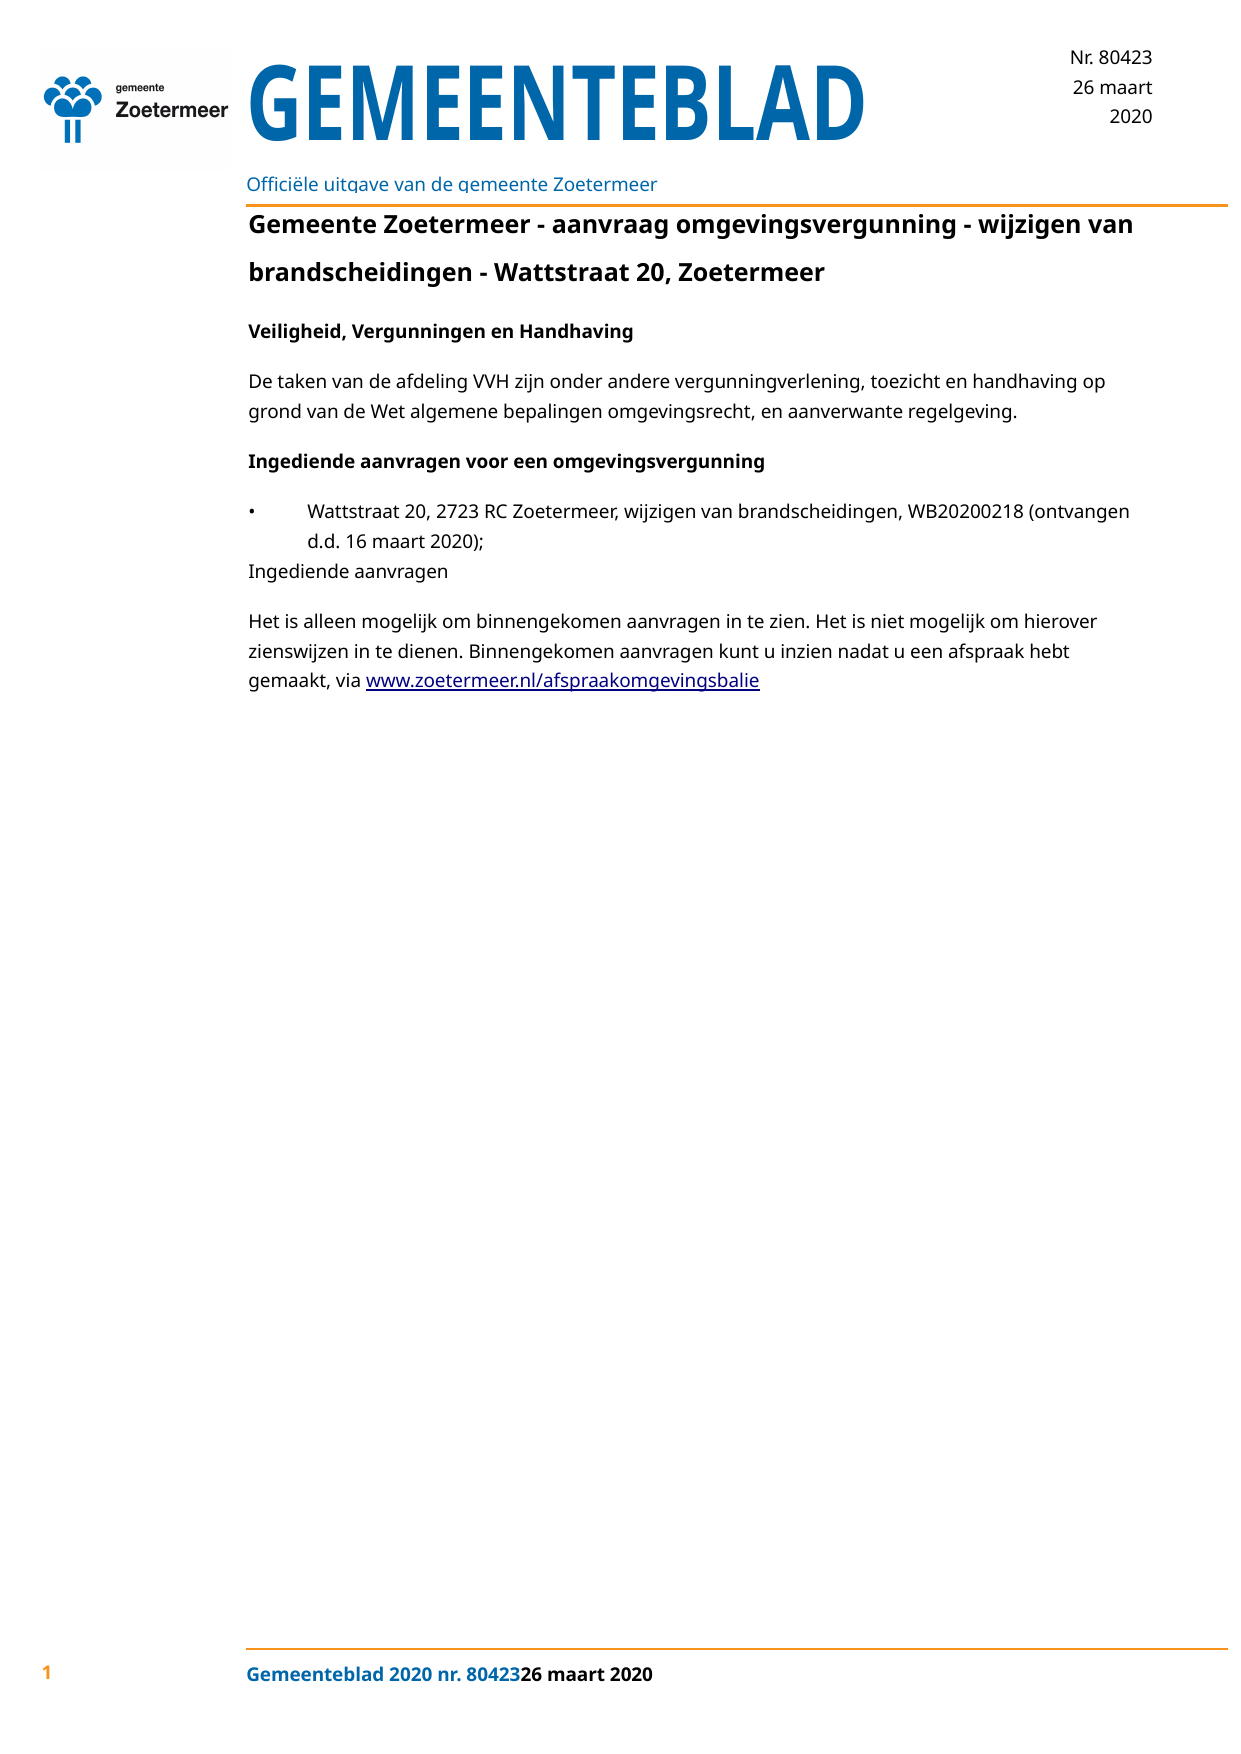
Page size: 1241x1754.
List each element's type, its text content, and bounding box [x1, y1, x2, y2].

text De taken van de afdeling VVH zijn onder andere vergunningverlening, toezicht en handhaving op grond van de Wet algemene bepalingen omgevingsrecht, en aanverwante regelgeving. [248, 368, 1152, 424]
text Ingediende aanvragen voor een omgevingsvergunning [248, 448, 1152, 474]
picture [41, 47, 231, 172]
text Gemeente Zoetermeer - aanvraag omgevingsvergunning - wijzigen van brandscheidingen - Wattstraat 20, Zoetermeer [248, 207, 1152, 288]
text Veiligheid, Vergunningen en Handhaving [248, 318, 1152, 344]
text Ingediende aanvragen [248, 558, 1152, 584]
list Wattstraat 20, 2723 RC Zoetermeer, wijzigen van brandscheidingen, WB20200218 (ontvangen d.d. 16 maart 2020); [248, 499, 1152, 554]
text Het is alleen mogelijk om binnengekomen aanvragen in te zien. Het is niet mogelijk om hierover zienswijzen in te dienen. Binnengekomen aanvragen kunt u inzien nadat u een afspraak hebt gemaakt, via www.zoetermeer.nl/afspraakomgevingsbalie [248, 608, 1152, 693]
